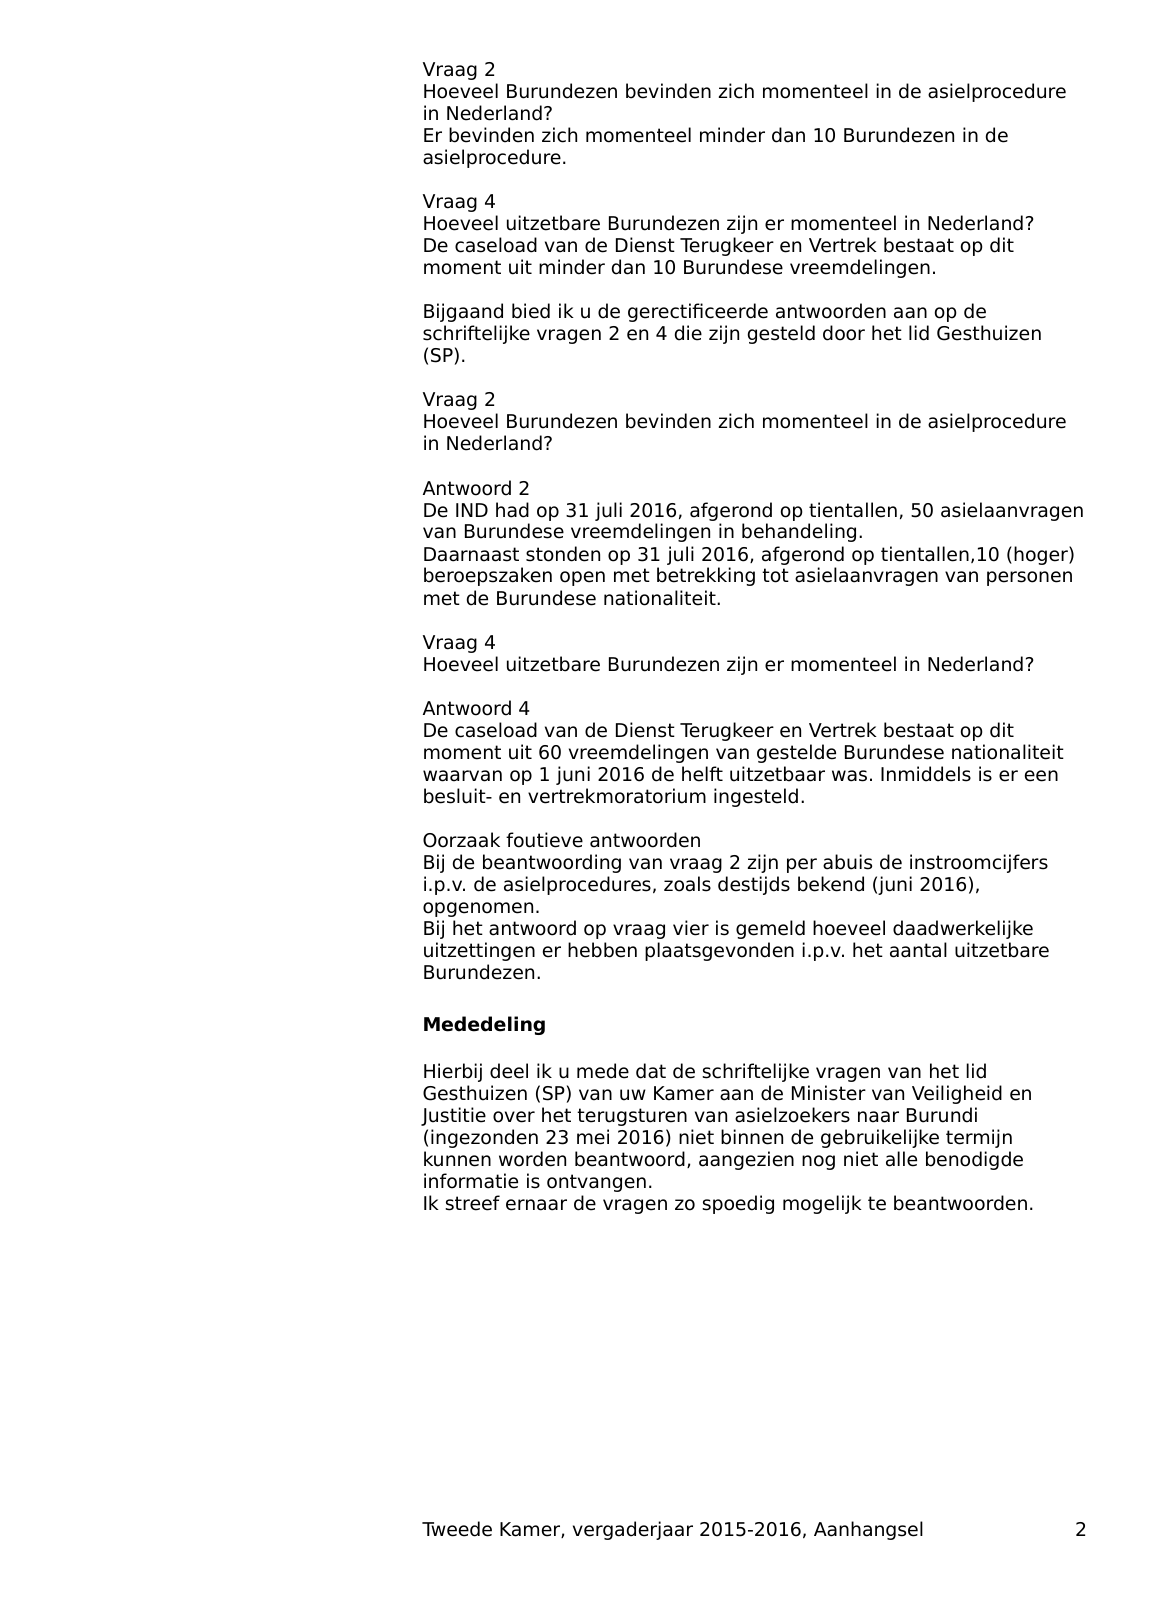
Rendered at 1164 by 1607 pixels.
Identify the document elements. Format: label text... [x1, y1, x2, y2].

text Vraag 2 [422, 389, 1087, 411]
text De caseload van de Dienst Terugkeer en Vertrek bestaat op dit moment uit minder dan 10 Burundese vreemdelingen. [422, 235, 1087, 279]
text De IND had op 31 juli 2016, afgerond op tientallen, 50 asielaanvragen van Burundese vreemdelingen in behandeling. [422, 499, 1087, 543]
text Hierbij deel ik u mede dat de schriftelijke vragen van het lid Gesthuizen (SP) van uw Kamer aan de Minister van Veiligheid en Justitie over het terugsturen van asielzoekers naar Burundi (ingezonden 23 mei 2016) niet binnen de gebruikelijke termijn kunnen worden beantwoord, aangezien nog niet alle benodigde informatie is ontvangen. [422, 1061, 1087, 1192]
text Antwoord 2 [422, 477, 1087, 499]
subtitle Mededeling [422, 1014, 1087, 1036]
text Bijgaand bied ik u de gerectificeerde antwoorden aan op de schriftelijke vragen 2 en 4 die zijn gesteld door het lid Gesthuizen (SP). [422, 301, 1087, 367]
text Hoeveel uitzetbare Burundezen zijn er momenteel in Nederland? [422, 653, 1087, 676]
text Vraag 4 [422, 632, 1087, 653]
text Oorzaak foutieve antwoorden [422, 830, 1087, 852]
text Vraag 4 [422, 191, 1087, 213]
text De caseload van de Dienst Terugkeer en Vertrek bestaat op dit moment uit 60 vreemdelingen van gestelde Burundese nationaliteit waarvan op 1 juni 2016 de helft uitzetbaar was. Inmiddels is er een besluit- en vertrekmoratorium ingesteld. [422, 720, 1087, 808]
text Ik streef ernaar de vragen zo spoedig mogelijk te beantwoorden. [422, 1192, 1087, 1214]
text Hoeveel uitzetbare Burundezen zijn er momenteel in Nederland? [422, 213, 1087, 235]
text Bij het antwoord op vraag vier is gemeld hoeveel daadwerkelijke uitzettingen er hebben plaatsgevonden i.p.v. het aantal uitzetbare Burundezen. [422, 918, 1087, 984]
text Vraag 2 [422, 59, 1087, 81]
text Bij de beantwoording van vraag 2 zijn per abuis de instroomcijfers i.p.v. de asielprocedures, zoals destijds bekend (juni 2016), opgenomen. [422, 852, 1087, 918]
text Hoeveel Burundezen bevinden zich momenteel in de asielprocedure in Nederland? [422, 81, 1087, 125]
text Daarnaast stonden op 31 juli 2016, afgerond op tientallen,10 (hoger) beroepszaken open met betrekking tot asielaanvragen van personen met de Burundese nationaliteit. [422, 543, 1087, 609]
text Er bevinden zich momenteel minder dan 10 Burundezen in de asielprocedure. [422, 125, 1087, 169]
text Antwoord 4 [422, 698, 1087, 720]
text Hoeveel Burundezen bevinden zich momenteel in de asielprocedure in Nederland? [422, 411, 1087, 455]
